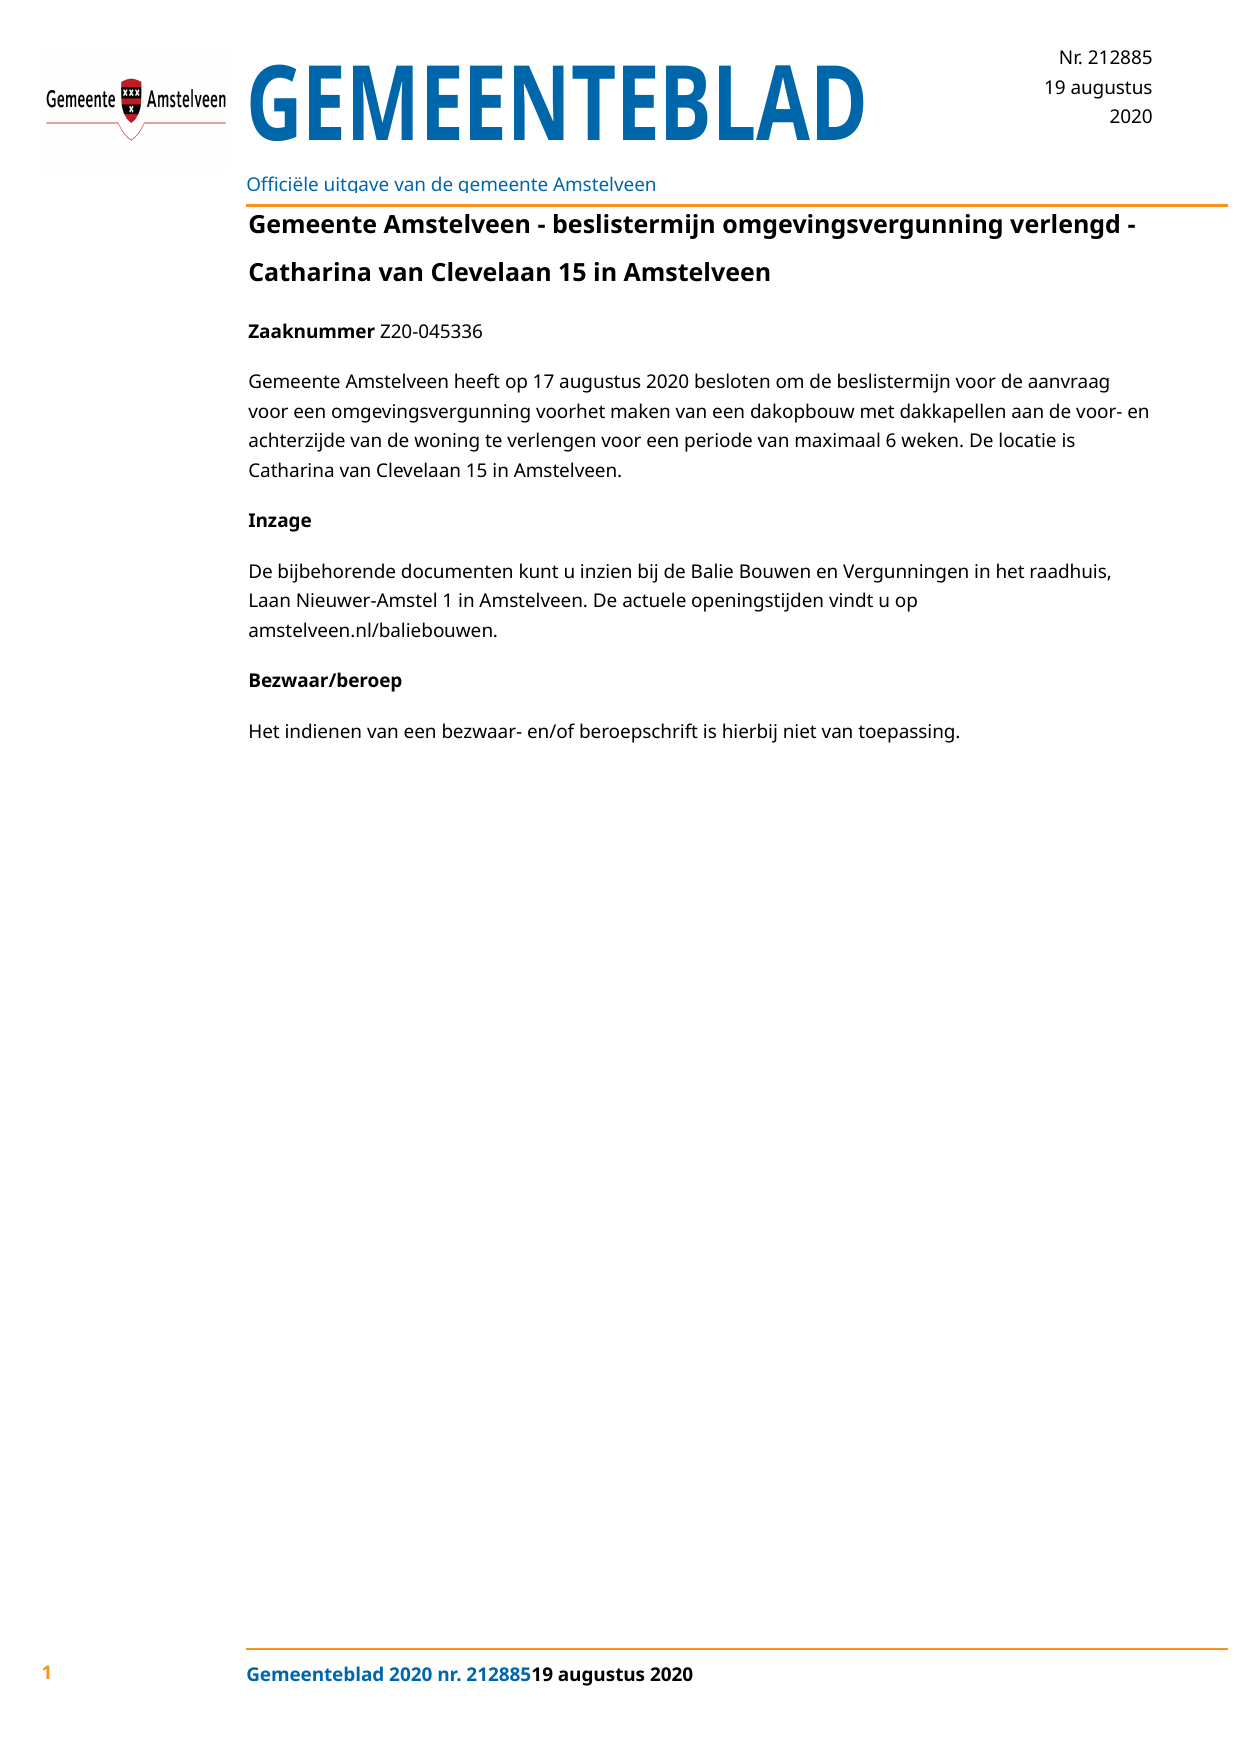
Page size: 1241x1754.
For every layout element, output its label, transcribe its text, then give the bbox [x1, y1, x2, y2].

text Gemeente Amstelveen heeft op 17 augustus 2020 besloten om de beslistermijn voor de aanvraag voor een omgevingsvergunning voorhet maken van een dakopbouw met dakkapellen aan de voor- en achterzijde van de woning te verlengen voor een periode van maximaal 6 weken. De locatie is Catharina van Clevelaan 15 in Amstelveen. [248, 368, 1152, 483]
text Gemeente Amstelveen - beslistermijn omgevingsvergunning verlengd - Catharina van Clevelaan 15 in Amstelveen [248, 207, 1152, 288]
text De bijbehorende documenten kunt u inzien bij de Balie Bouwen en Vergunningen in het raadhuis, Laan Nieuwer-Amstel 1 in Amstelveen. De actuele openingstijden vindt u op amstelveen.nl/baliebouwen. [248, 558, 1152, 643]
picture [41, 47, 231, 172]
text Het indienen van een bezwaar- en/of beroepschrift is hierbij niet van toepassing. [248, 718, 1152, 744]
text Bezwaar/beroep [248, 667, 1152, 693]
text Zaaknummer Z20-045336 [248, 318, 1152, 344]
text Inzage [248, 507, 1152, 533]
